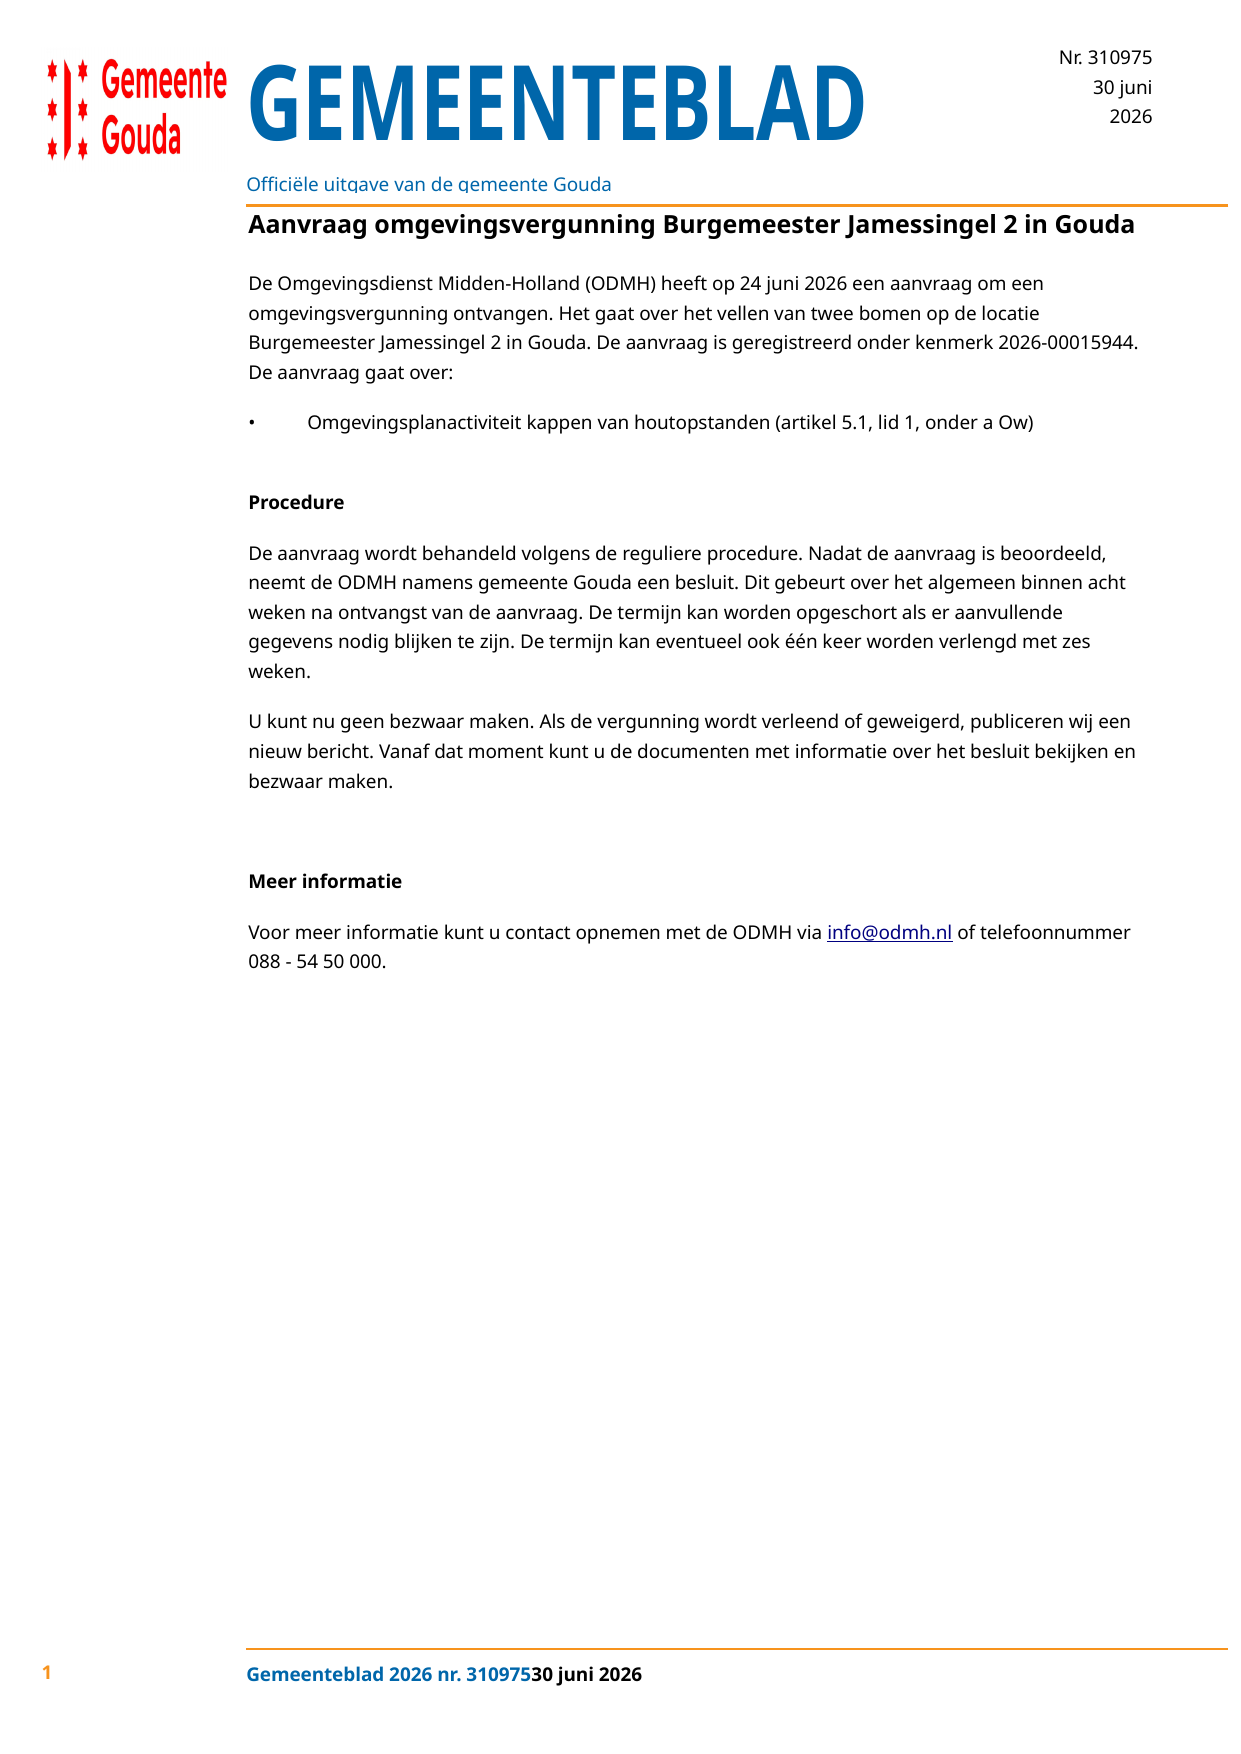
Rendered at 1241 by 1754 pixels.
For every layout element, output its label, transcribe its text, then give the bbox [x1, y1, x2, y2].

text Voor meer informatie kunt u contact opnemen met de ODMH via info@odmh.nl of telefoonnummer 088 - 54 50 000. [248, 919, 1152, 974]
text De aanvraag wordt behandeld volgens de reguliere procedure. Nadat de aanvraag is beoordeeld, neemt de ODMH namens gemeente Gouda een besluit. Dit gebeurt over het algemeen binnen acht weken na ontvangst van de aanvraag. De termijn kan worden opgeschort als er aanvullende gegevens nodig blijken te zijn. De termijn kan eventueel ook één keer worden verlengd met zes weken. [248, 540, 1152, 684]
text Procedure [248, 489, 1152, 515]
list Omgevingsplanactiviteit kappen van houtopstanden (artikel 5.1, lid 1, onder a Ow) [248, 409, 1152, 435]
picture [41, 47, 231, 172]
text Meer informatie [248, 869, 1152, 894]
text Aanvraag omgevingsvergunning Burgemeester Jamessingel 2 in Gouda [248, 207, 1152, 241]
text U kunt nu geen bezwaar maken. Als de vergunning wordt verleend of geweigerd, publiceren wij een nieuw bericht. Vanaf dat moment kunt u de documenten met informatie over het besluit bekijken en bezwaar maken. [248, 709, 1152, 793]
text De Omgevingsdienst Midden-Holland (ODMH) heeft op 24 juni 2026 een aanvraag om een omgevingsvergunning ontvangen. Het gaat over het vellen van twee bomen op de locatie Burgemeester Jamessingel 2 in Gouda. De aanvraag is geregistreerd onder kenmerk 2026-00015944. De aanvraag gaat over: [248, 270, 1152, 385]
